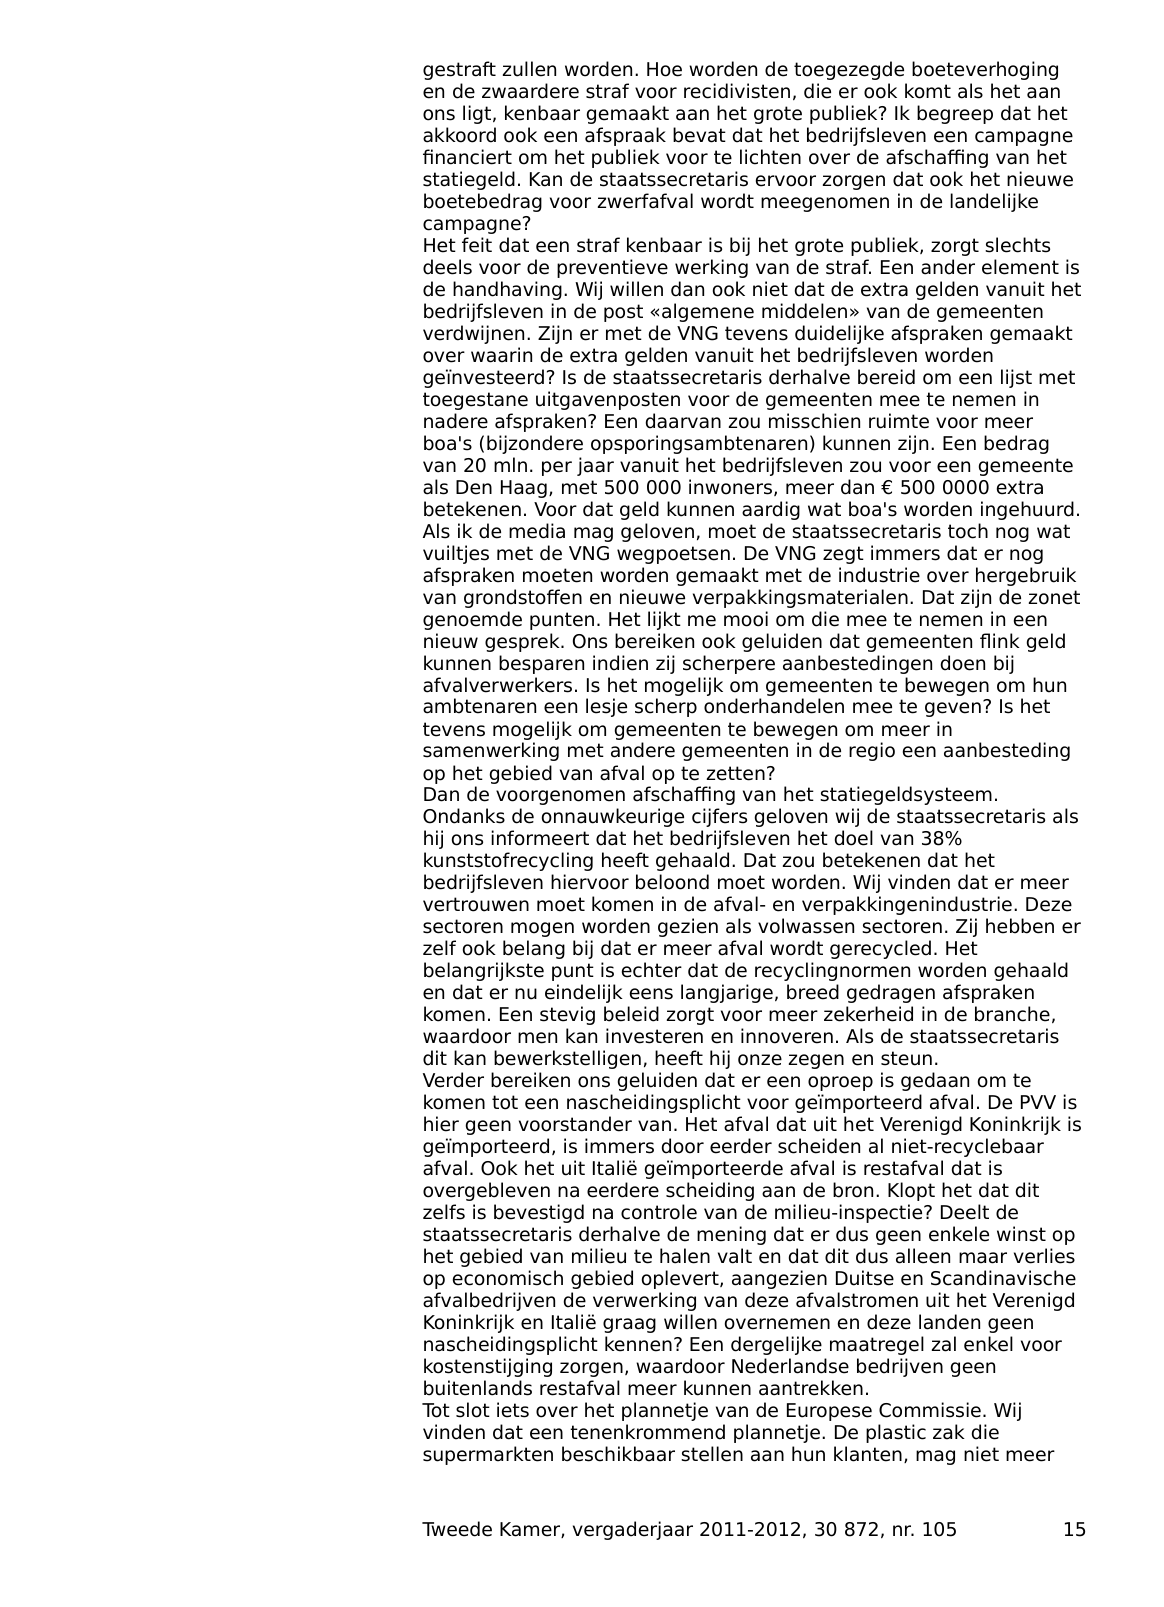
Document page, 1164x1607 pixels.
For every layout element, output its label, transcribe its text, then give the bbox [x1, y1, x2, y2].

text Als ik de media mag geloven, moet de staatssecretaris toch nog wat vuiltjes met de VNG wegpoetsen. De VNG zegt immers dat er nog afspraken moeten worden gemaakt met de industrie over hergebruik van grondstoffen en nieuwe verpakkingsmaterialen. Dat zijn de zonet genoemde punten. Het lijkt me mooi om die mee te nemen in een nieuw gesprek. Ons bereiken ook geluiden dat gemeenten flink geld kunnen besparen indien zij scherpere aanbestedingen doen bij afvalverwerkers. Is het mogelijk om gemeenten te bewegen om hun ambtenaren een lesje scherp onderhandelen mee te geven? Is het tevens mogelijk om gemeenten te bewegen om meer in samenwerking met andere gemeenten in de regio een aanbesteding op het gebied van afval op te zetten? [422, 521, 1087, 784]
text Dan de voorgenomen afschaffing van het statiegeldsysteem. Ondanks de onnauwkeurige cijfers geloven wij de staatssecretaris als hij ons informeert dat het bedrijfsleven het doel van 38% kunststofrecycling heeft gehaald. Dat zou betekenen dat het bedrijfsleven hiervoor beloond moet worden. Wij vinden dat er meer vertrouwen moet komen in de afval- en verpakkingenindustrie. Deze sectoren mogen worden gezien als volwassen sectoren. Zij hebben er zelf ook belang bij dat er meer afval wordt gerecycled. Het belangrijkste punt is echter dat de recyclingnormen worden gehaald en dat er nu eindelijk eens langjarige, breed gedragen afspraken komen. Een stevig beleid zorgt voor meer zekerheid in de branche, waardoor men kan investeren en innoveren. Als de staatssecretaris dit kan bewerkstelligen, heeft hij onze zegen en steun. [422, 784, 1087, 1070]
text Tot slot iets over het plannetje van de Europese Commissie. Wij vinden dat een tenenkrommend plannetje. De plastic zak die supermarkten beschikbaar stellen aan hun klanten, mag niet meer [422, 1400, 1087, 1466]
text Het feit dat een straf kenbaar is bij het grote publiek, zorgt slechts deels voor de preventieve werking van de straf. Een ander element is de handhaving. Wij willen dan ook niet dat de extra gelden vanuit het bedrijfsleven in de post «algemene middelen» van de gemeenten verdwijnen. Zijn er met de VNG tevens duidelijke afspraken gemaakt over waarin de extra gelden vanuit het bedrijfsleven worden geïnvesteerd? Is de staatssecretaris derhalve bereid om een lijst met toegestane uitgavenposten voor de gemeenten mee te nemen in nadere afspraken? Een daarvan zou misschien ruimte voor meer boa's (bijzondere opsporingsambtenaren) kunnen zijn. Een bedrag van 20 mln. per jaar vanuit het bedrijfsleven zou voor een gemeente als Den Haag, met 500 000 inwoners, meer dan € 500 0000 extra betekenen. Voor dat geld kunnen aardig wat boa's worden ingehuurd. [422, 235, 1087, 521]
text Verder bereiken ons geluiden dat er een oproep is gedaan om te komen tot een nascheidingsplicht voor geïmporteerd afval. De PVV is hier geen voorstander van. Het afval dat uit het Verenigd Koninkrijk is geïmporteerd, is immers door eerder scheiden al niet-recyclebaar afval. Ook het uit Italië geïmporteerde afval is restafval dat is overgebleven na eerdere scheiding aan de bron. Klopt het dat dit zelfs is bevestigd na controle van de milieu-inspectie? Deelt de staatssecretaris derhalve de mening dat er dus geen enkele winst op het gebied van milieu te halen valt en dat dit dus alleen maar verlies op economisch gebied oplevert, aangezien Duitse en Scandinavische afvalbedrijven de verwerking van deze afvalstromen uit het Verenigd Koninkrijk en Italië graag willen overnemen en deze landen geen nascheidingsplicht kennen? Een dergelijke maatregel zal enkel voor kostenstijging zorgen, waardoor Nederlandse bedrijven geen buitenlands restafval meer kunnen aantrekken. [422, 1070, 1087, 1400]
text gestraft zullen worden. Hoe worden de toegezegde boeteverhoging en de zwaardere straf voor recidivisten, die er ook komt als het aan ons ligt, kenbaar gemaakt aan het grote publiek? Ik begreep dat het akkoord ook een afspraak bevat dat het bedrijfsleven een campagne financiert om het publiek voor te lichten over de afschaffing van het statiegeld. Kan de staatssecretaris ervoor zorgen dat ook het nieuwe boetebedrag voor zwerfafval wordt meegenomen in de landelijke campagne? [422, 59, 1087, 235]
